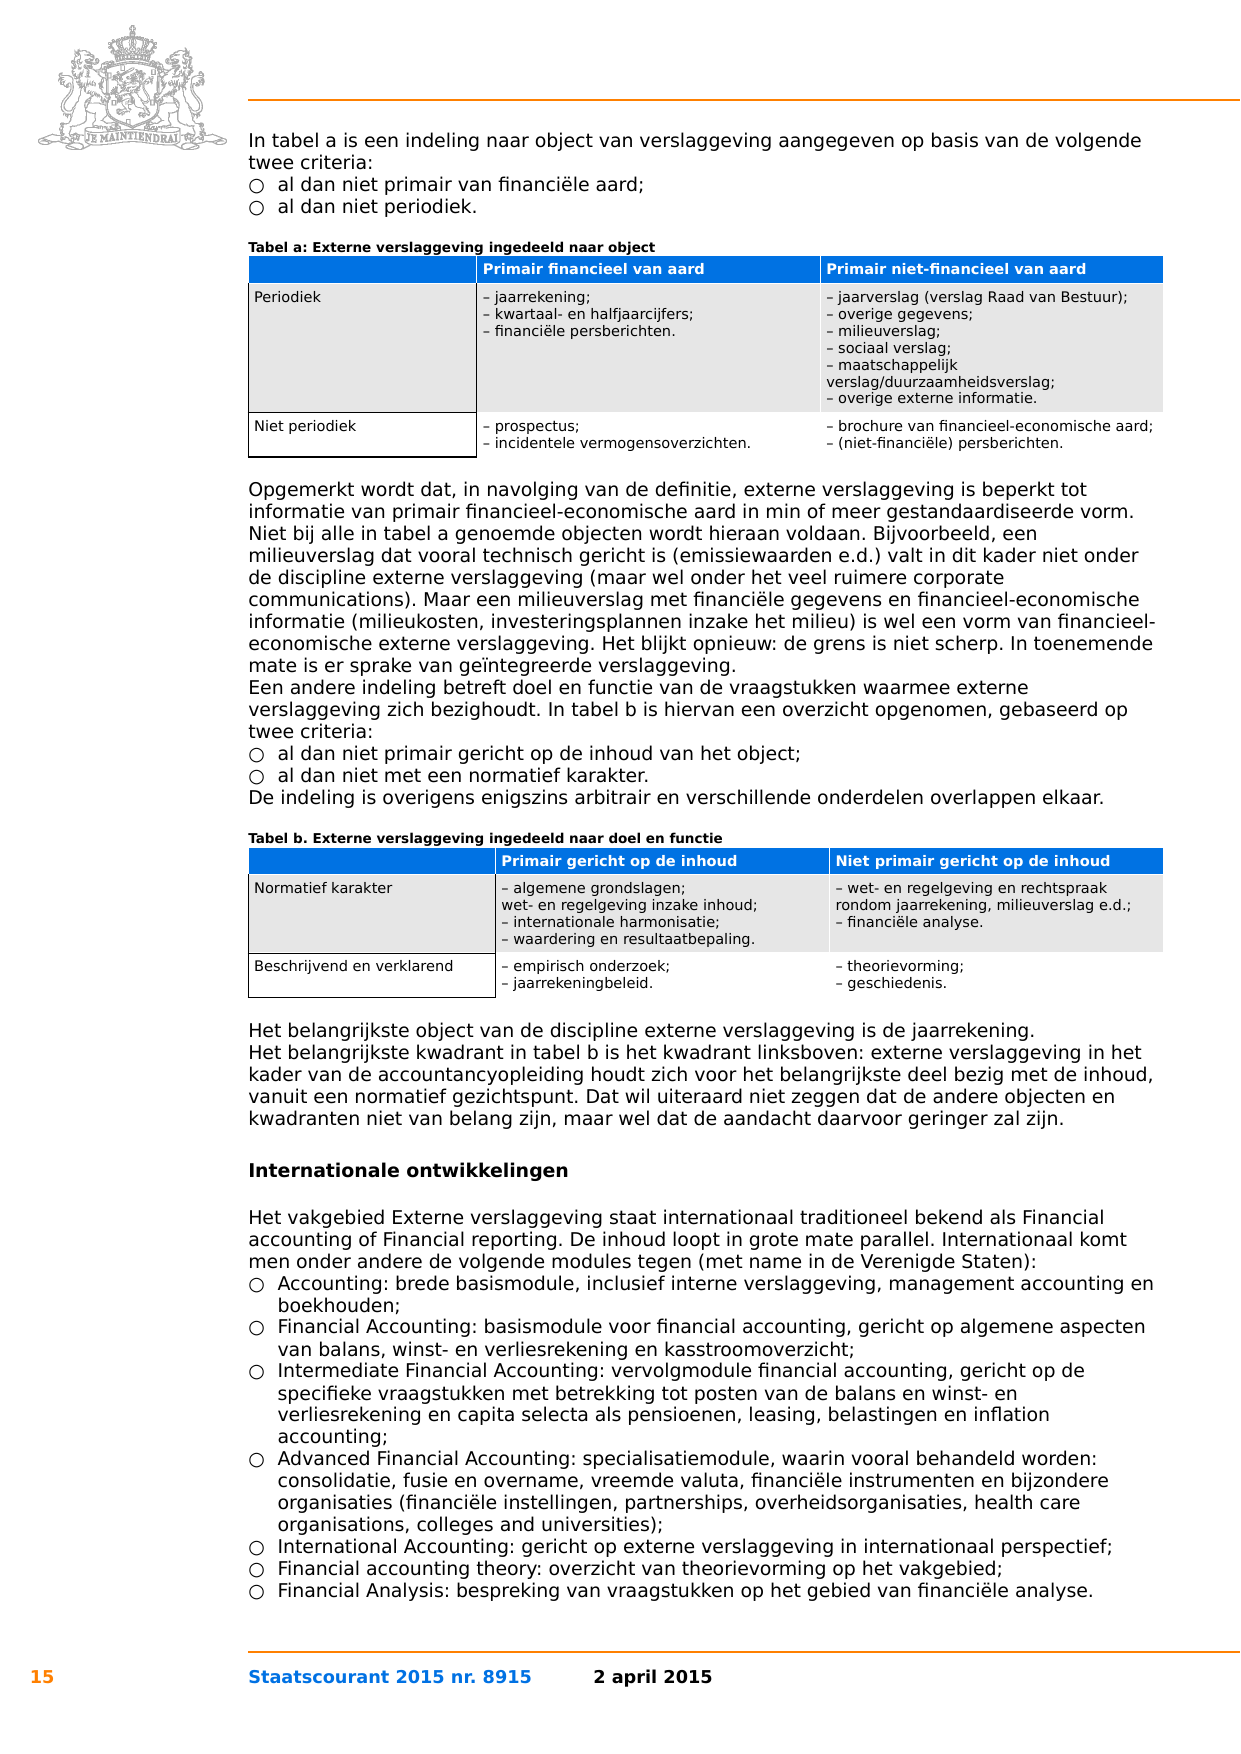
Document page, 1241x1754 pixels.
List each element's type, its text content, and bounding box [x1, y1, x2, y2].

table_cell [249, 256, 476, 283]
table_cell – prospectus; – incidentele vermogensoverzichten. [477, 413, 820, 456]
text ○ al dan niet primair van financiële aard; [248, 174, 1163, 196]
table_cell Niet periodiek [249, 413, 476, 456]
text ○ Advanced Financial Accounting: specialisatiemodule, waarin vooral behandeld worden: consolidatie, fusie en overname, vreemde valuta, financiële instrumenten en bijzondere organisaties (financiële instellingen, partnerships, overheidsorganisaties, health care organisations, colleges and universities); [248, 1448, 1163, 1536]
table_cell Beschrijvend en verklarend [249, 954, 495, 997]
text ○ International Accounting: gericht op externe verslaggeving in internationaal perspectief; [248, 1536, 1163, 1558]
table_cell – wet- en regelgeving en rechtspraak rondom jaarrekening, milieuverslag e.d.; – financiële analyse. [830, 875, 1163, 952]
table_cell Primair gericht op de inhoud [496, 848, 829, 874]
table_cell – jaarrekening; – kwartaal- en halfjaarcijfers; – financiële persberichten. [477, 284, 820, 412]
text In tabel a is een indeling naar object van verslaggeving aangegeven op basis van de volgende twee criteria: [248, 130, 1163, 174]
table_cell Normatief karakter [249, 875, 495, 952]
text Een andere indeling betreft doel en functie van de vraagstukken waarmee externe verslaggeving zich bezighoudt. In tabel b is hiervan een overzicht opgenomen, gebaseerd op twee criteria: [248, 677, 1163, 743]
text ○ Accounting: brede basismodule, inclusief interne verslaggeving, management accounting en boekhouden; [248, 1272, 1163, 1316]
table_cell Niet primair gericht op de inhoud [830, 848, 1163, 874]
table_header Tabel a: Externe verslaggeving ingedeeld naar object [248, 240, 1163, 255]
text ○ al dan niet primair gericht op de inhoud van het object; [248, 743, 1163, 765]
picture [38, 25, 227, 150]
text Het vakgebied Externe verslaggeving staat internationaal traditioneel bekend als Financial accounting of Financial reporting. De inhoud loopt in grote mate parallel. Internationaal komt men onder andere de volgende modules tegen (met name in de Verenigde Staten): [248, 1207, 1163, 1272]
subtitle Internationale ontwikkelingen [248, 1159, 1163, 1182]
table_cell – jaarverslag (verslag Raad van Bestuur); – overige gegevens; – milieuverslag; – sociaal verslag; – maatschappelijk verslag/duurzaamheidsverslag; – overige externe informatie. [821, 284, 1163, 412]
text ○ Intermediate Financial Accounting: vervolgmodule financial accounting, gericht op de specifieke vraagstukken met betrekking tot posten van de balans en winst- en verliesrekening en capita selecta als pensioenen, leasing, belastingen en inflation accounting; [248, 1360, 1163, 1448]
text Het belangrijkste object van de discipline externe verslaggeving is de jaarrekening. [248, 1020, 1163, 1042]
text ○ Financial Analysis: bespreking van vraagstukken op het gebied van financiële analyse. [248, 1580, 1163, 1602]
text ○ al dan niet met een normatief karakter. [248, 765, 1163, 787]
table_cell Periodiek [249, 284, 476, 412]
table_cell – brochure van financieel-economische aard; – (niet-financiële) persberichten. [821, 413, 1163, 456]
table_cell Primair niet-financieel van aard [821, 256, 1163, 283]
text ○ Financial accounting theory: overzicht van theorievorming op het vakgebied; [248, 1558, 1163, 1580]
table_cell – theorievorming; – geschiedenis. [830, 954, 1163, 997]
text De indeling is overigens enigszins arbitrair en verschillende onderdelen overlappen elkaar. [248, 787, 1163, 809]
text ○ Financial Accounting: basismodule voor financial accounting, gericht op algemene aspecten van balans, winst- en verliesrekening en kasstroomoverzicht; [248, 1316, 1163, 1360]
table_cell – algemene grondslagen; wet- en regelgeving inzake inhoud; – internationale harmonisatie; – waardering en resultaatbepaling. [496, 875, 829, 952]
table_header Tabel b. Externe verslaggeving ingedeeld naar doel en functie [248, 831, 1163, 847]
table_cell Primair financieel van aard [477, 256, 820, 283]
table_cell [249, 848, 495, 874]
text Het belangrijkste kwadrant in tabel b is het kwadrant linksboven: externe verslaggeving in het kader van de accountancyopleiding houdt zich voor het belangrijkste deel bezig met de inhoud, vanuit een normatief gezichtspunt. Dat wil uiteraard niet zeggen dat de andere objecten en kwadranten niet van belang zijn, maar wel dat de aandacht daarvoor geringer zal zijn. [248, 1042, 1163, 1129]
text ○ al dan niet periodiek. [248, 196, 1163, 218]
table_cell – empirisch onderzoek; – jaarrekeningbeleid. [496, 954, 829, 997]
text Opgemerkt wordt dat, in navolging van de definitie, externe verslaggeving is beperkt tot informatie van primair financieel-economische aard in min of meer gestandaardiseerde vorm. Niet bij alle in tabel a genoemde objecten wordt hieraan voldaan. Bijvoorbeeld, een milieuverslag dat vooral technisch gericht is (emissiewaarden e.d.) valt in dit kader niet onder de discipline externe verslaggeving (maar wel onder het veel ruimere corporate communications). Maar een milieuverslag met financiële gegevens en financieel-economische informatie (milieukosten, investeringsplannen inzake het milieu) is wel een vorm van financieel-economische externe verslaggeving. Het blijkt opnieuw: de grens is niet scherp. In toenemende mate is er sprake van geïntegreerde verslaggeving. [248, 479, 1163, 677]
